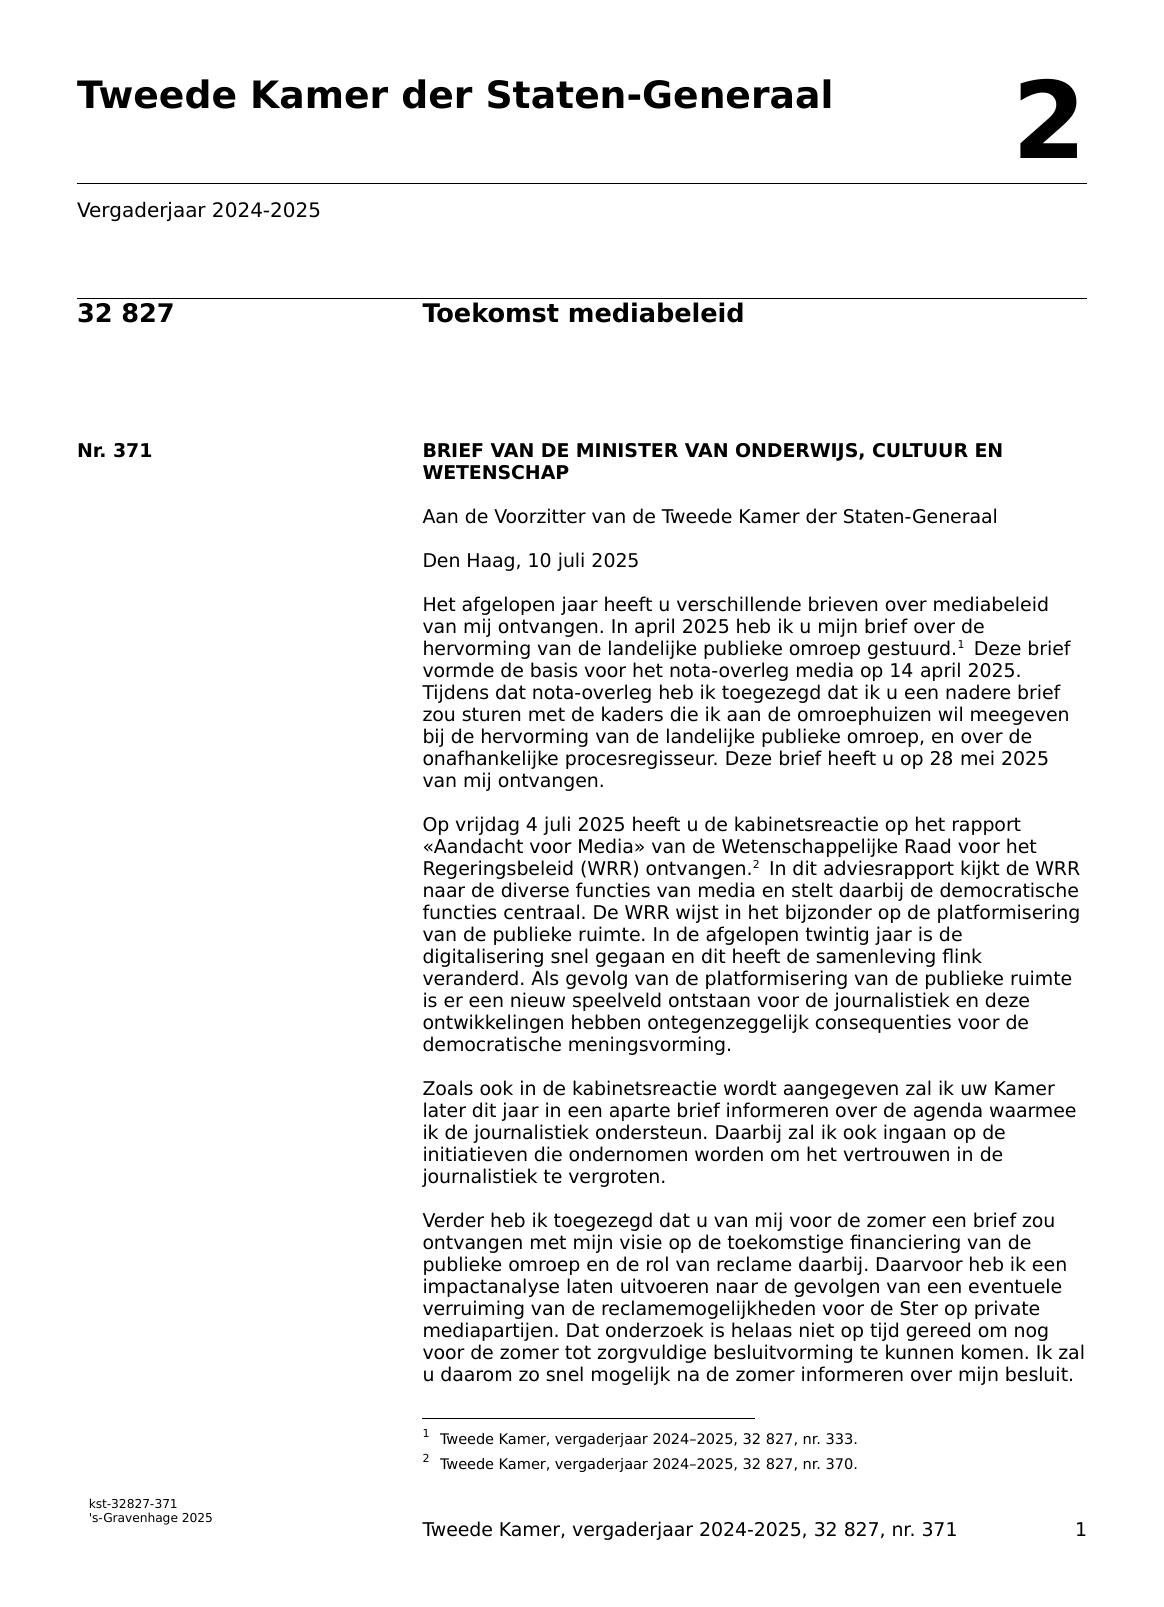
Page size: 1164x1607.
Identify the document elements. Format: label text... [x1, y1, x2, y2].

text Verder heb ik toegezegd dat u van mij voor de zomer een brief zou ontvangen met mijn visie op de toekomstige financiering van de publieke omroep en de rol van reclame daarbij. Daarvoor heb ik een impactanalyse laten uitvoeren naar de gevolgen van een eventuele verruiming van de reclamemogelijkheden voor de Ster op private mediapartijen. Dat onderzoek is helaas niet op tijd gereed om nog voor de zomer tot zorgvuldige besluitvorming te kunnen komen. Ik zal u daarom zo snel mogelijk na de zomer informeren over mijn besluit. [422, 1210, 1087, 1386]
text Den Haag, 10 juli 2025 [422, 550, 1087, 572]
subtitle Nr. 371 BRIEF VAN DE MINISTER VAN ONDERWIJS, CULTUUR EN WETENSCHAP [77, 440, 1087, 484]
text kst-32827-371 [88, 1497, 323, 1511]
table_header 2 [886, 59, 1087, 183]
text Het afgelopen jaar heeft u verschillende brieven over mediabeleid van mij ontvangen. In april 2025 heb ik u mijn brief over de hervorming van de landelijke publieke omroep gestuurd. Deze brief vormde de basis voor het nota-overleg media op 14 april 2025. Tijdens dat nota-overleg heb ik toegezegd dat ik u een nadere brief zou sturen met de kaders die ik aan de omroephuizen wil meegeven bij de hervorming van de landelijke publieke omroep, en over de onafhankelijke procesregisseur. Deze brief heeft u op 28 mei 2025 van mij ontvangen. [422, 594, 1087, 792]
subtitle 32 827 Toekomst mediabeleid [77, 299, 1087, 329]
table_cell Vergaderjaar 2024-2025 [77, 184, 1087, 298]
text Tweede Kamer, vergaderjaar 2024–2025, 32 827, nr. 370. [422, 1452, 1087, 1474]
text Tweede Kamer, vergaderjaar 2024–2025, 32 827, nr. 333. [422, 1427, 1087, 1449]
text Aan de Voorzitter van de Tweede Kamer der Staten-Generaal [422, 506, 1087, 528]
text 's-Gravenhage 2025 [88, 1511, 323, 1525]
text Op vrijdag 4 juli 2025 heeft u de kabinetsreactie op het rapport «Aandacht voor Media» van de Wetenschappelijke Raad voor het Regeringsbeleid (WRR) ontvangen. In dit adviesrapport kijkt de WRR naar de diverse functies van media en stelt daarbij de democratische functies centraal. De WRR wijst in het bijzonder op de platformisering van de publieke ruimte. In de afgelopen twintig jaar is de digitalisering snel gegaan en dit heeft de samenleving flink veranderd. Als gevolg van de platformisering van de publieke ruimte is er een nieuw speelveld ontstaan voor de journalistiek en deze ontwikkelingen hebben ontegenzeggelijk consequenties voor de democratische meningsvorming. [422, 814, 1087, 1056]
text Zoals ook in de kabinetsreactie wordt aangegeven zal ik uw Kamer later dit jaar in een aparte brief informeren over de agenda waarmee ik de journalistiek ondersteun. Daarbij zal ik ook ingaan op de initiatieven die ondernomen worden om het vertrouwen in de journalistiek te vergroten. [422, 1078, 1087, 1188]
table_header Tweede Kamer der Staten-Generaal [77, 59, 886, 183]
